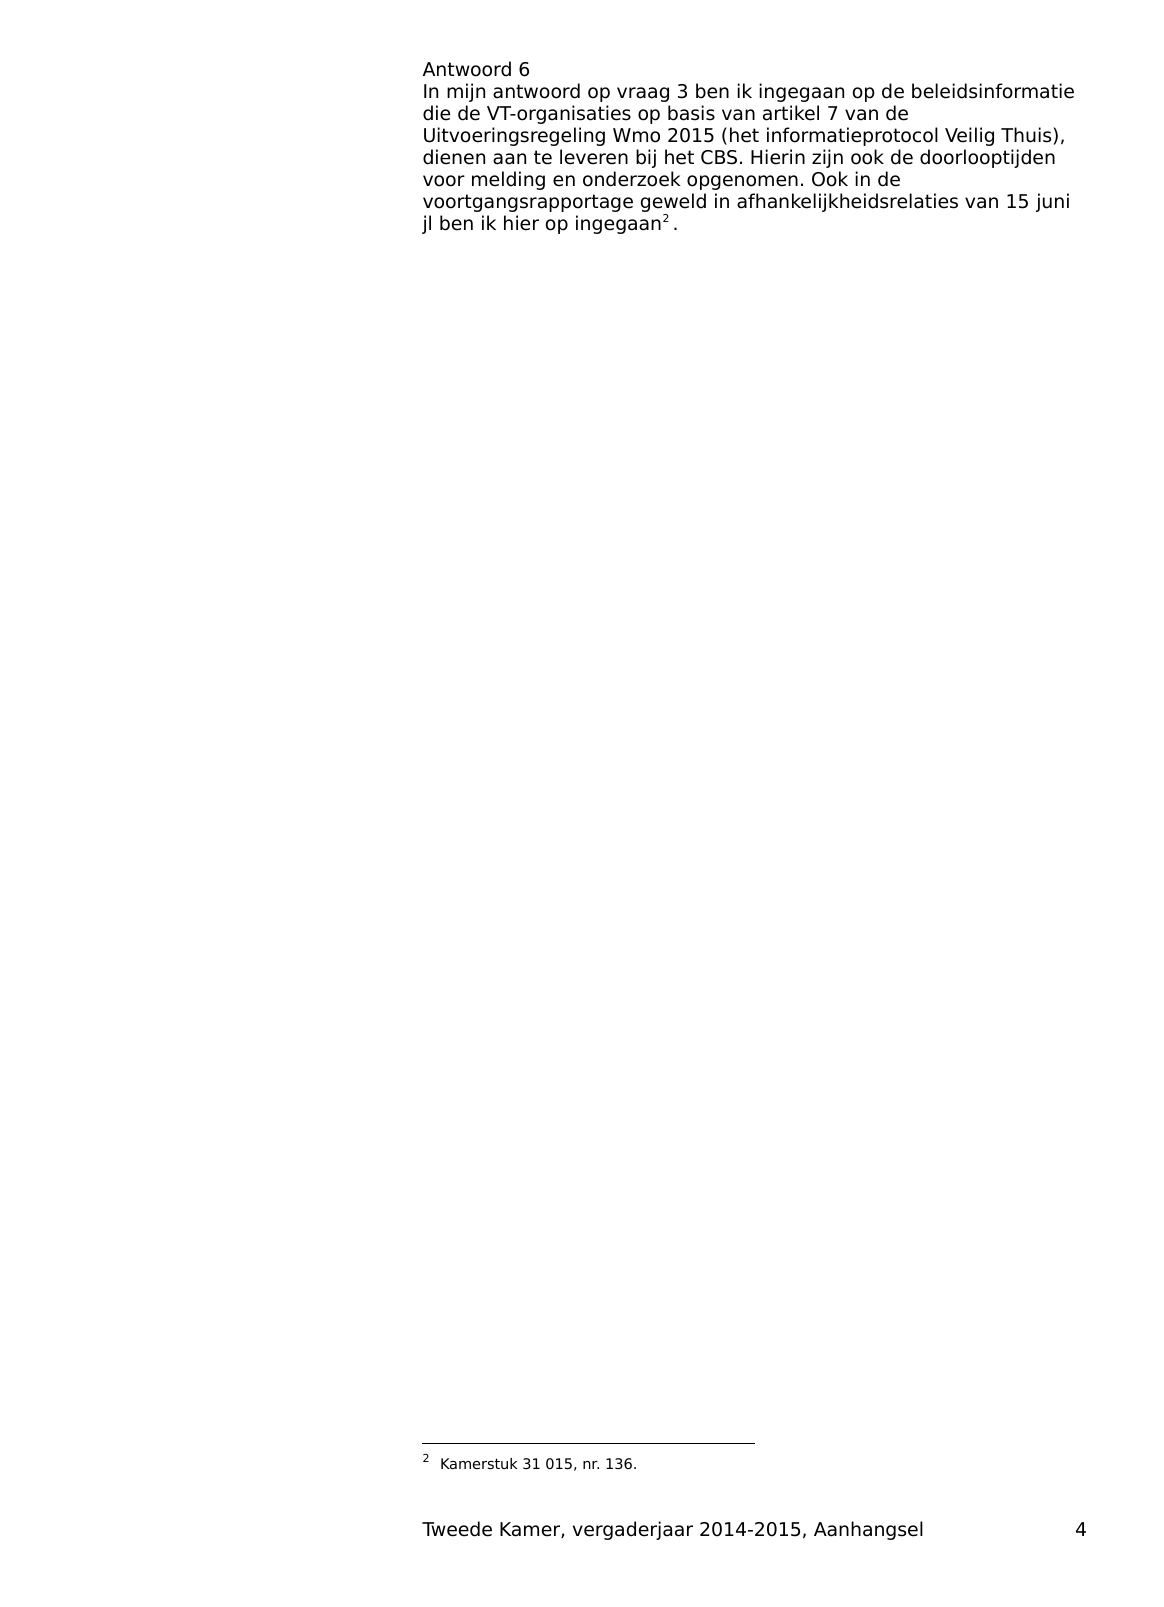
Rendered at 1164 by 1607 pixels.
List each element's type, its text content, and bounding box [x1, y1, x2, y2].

text Kamerstuk 31 015, nr. 136. [422, 1452, 1087, 1474]
text Antwoord 6 [422, 59, 1087, 81]
text In mijn antwoord op vraag 3 ben ik ingegaan op de beleidsinformatie die de VT-organisaties op basis van artikel 7 van de Uitvoeringsregeling Wmo 2015 (het informatieprotocol Veilig Thuis), dienen aan te leveren bij het CBS. Hierin zijn ook de doorlooptijden voor melding en onderzoek opgenomen. Ook in de voortgangsrapportage geweld in afhankelijkheidsrelaties van 15 juni jl ben ik hier op ingegaan. [422, 81, 1087, 235]
